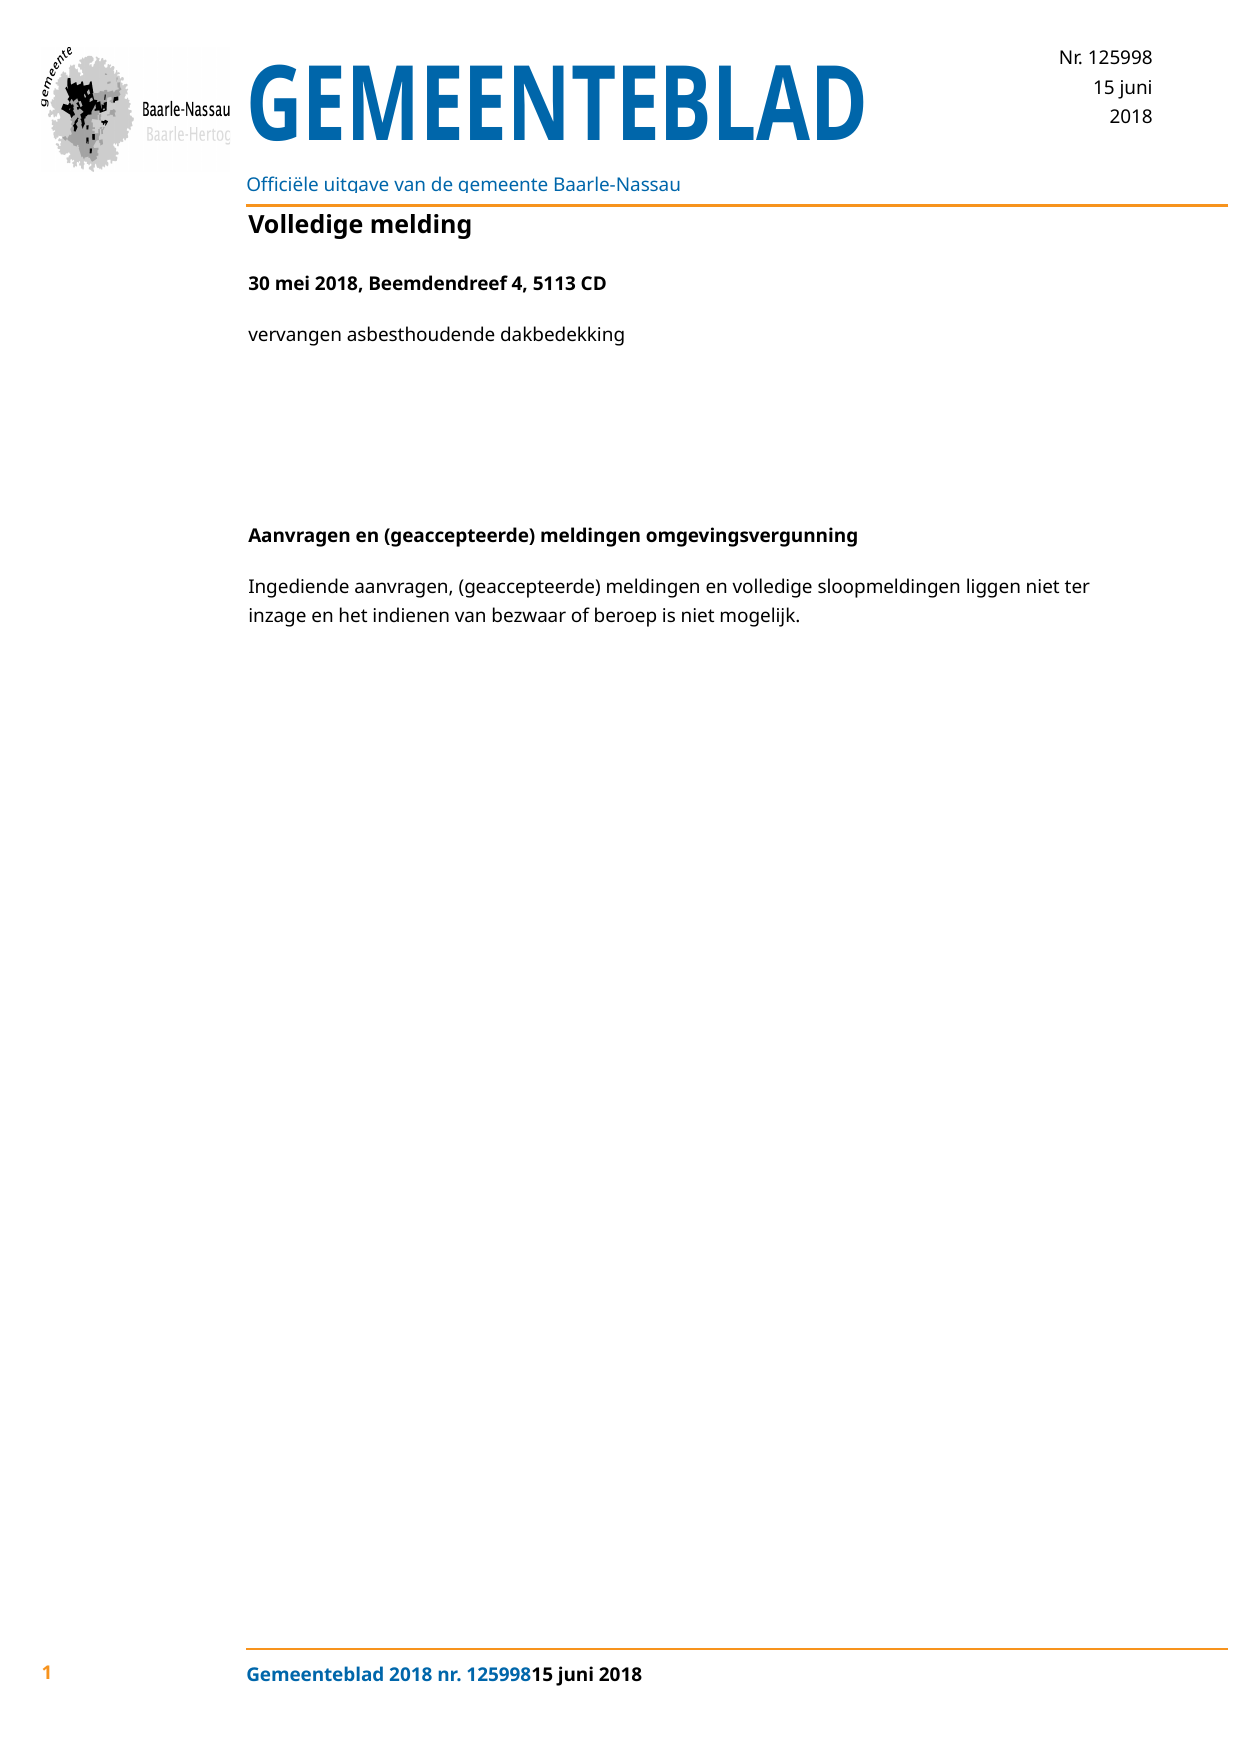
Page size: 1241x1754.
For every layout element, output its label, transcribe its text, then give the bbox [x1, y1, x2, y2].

text Aanvragen en (geaccepteerde) meldingen omgevingsvergunning [248, 522, 1152, 548]
picture [41, 47, 231, 172]
text 30 mei 2018, Beemdendreef 4, 5113 CD [248, 270, 1152, 296]
text vervangen asbesthoudende dakbedekking [248, 321, 1152, 346]
text Ingediende aanvragen, (geaccepteerde) meldingen en volledige sloopmeldingen liggen niet ter inzage en het indienen van bezwaar of beroep is niet mogelijk. [248, 573, 1152, 628]
text Volledige melding [248, 207, 1152, 241]
